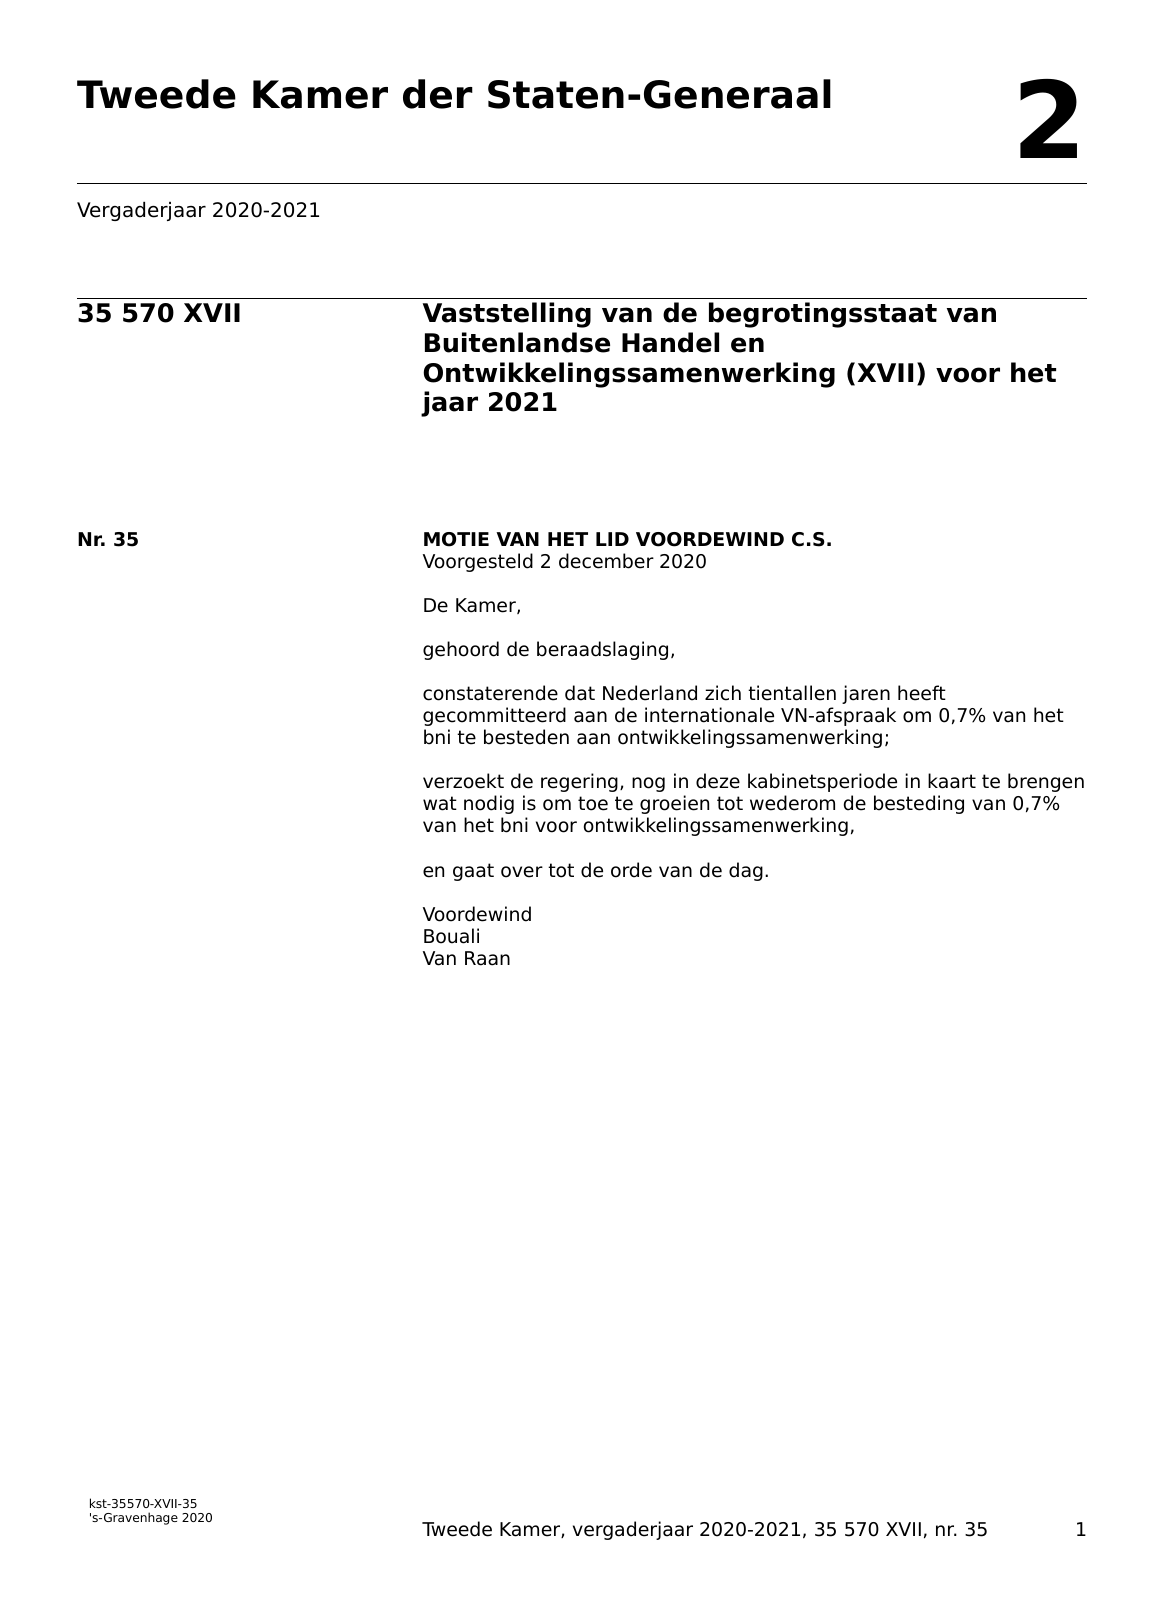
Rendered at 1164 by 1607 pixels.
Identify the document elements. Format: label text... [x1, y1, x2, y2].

text Voorgesteld 2 december 2020 [422, 551, 1087, 573]
subtitle Nr. 35 MOTIE VAN HET LID VOORDEWIND C.S. [77, 529, 1087, 551]
text en gaat over tot de orde van de dag. [422, 859, 1087, 881]
text Bouali [422, 926, 1087, 948]
table_header 2 [886, 59, 1087, 183]
table_cell Vergaderjaar 2020-2021 [77, 184, 1087, 298]
text gehoord de beraadslaging, [422, 639, 1087, 661]
text 's-Gravenhage 2020 [88, 1511, 323, 1525]
subtitle 35 570 XVII Vaststelling van de begrotingsstaat van Buitenlandse Handel en Ontwikkelingssamenwerking (XVII) voor het jaar 2021 [77, 299, 1087, 418]
text De Kamer, [422, 595, 1087, 617]
text Van Raan [422, 948, 1087, 969]
text verzoekt de regering, nog in deze kabinetsperiode in kaart te brengen wat nodig is om toe te groeien tot wederom de besteding van 0,7% van het bni voor ontwikkelingssamenwerking, [422, 771, 1087, 837]
text Voordewind [422, 904, 1087, 926]
text constaterende dat Nederland zich tientallen jaren heeft gecommitteerd aan de internationale VN-afspraak om 0,7% van het bni te besteden aan ontwikkelingssamenwerking; [422, 683, 1087, 749]
text kst-35570-XVII-35 [88, 1497, 323, 1511]
table_header Tweede Kamer der Staten-Generaal [77, 59, 886, 183]
